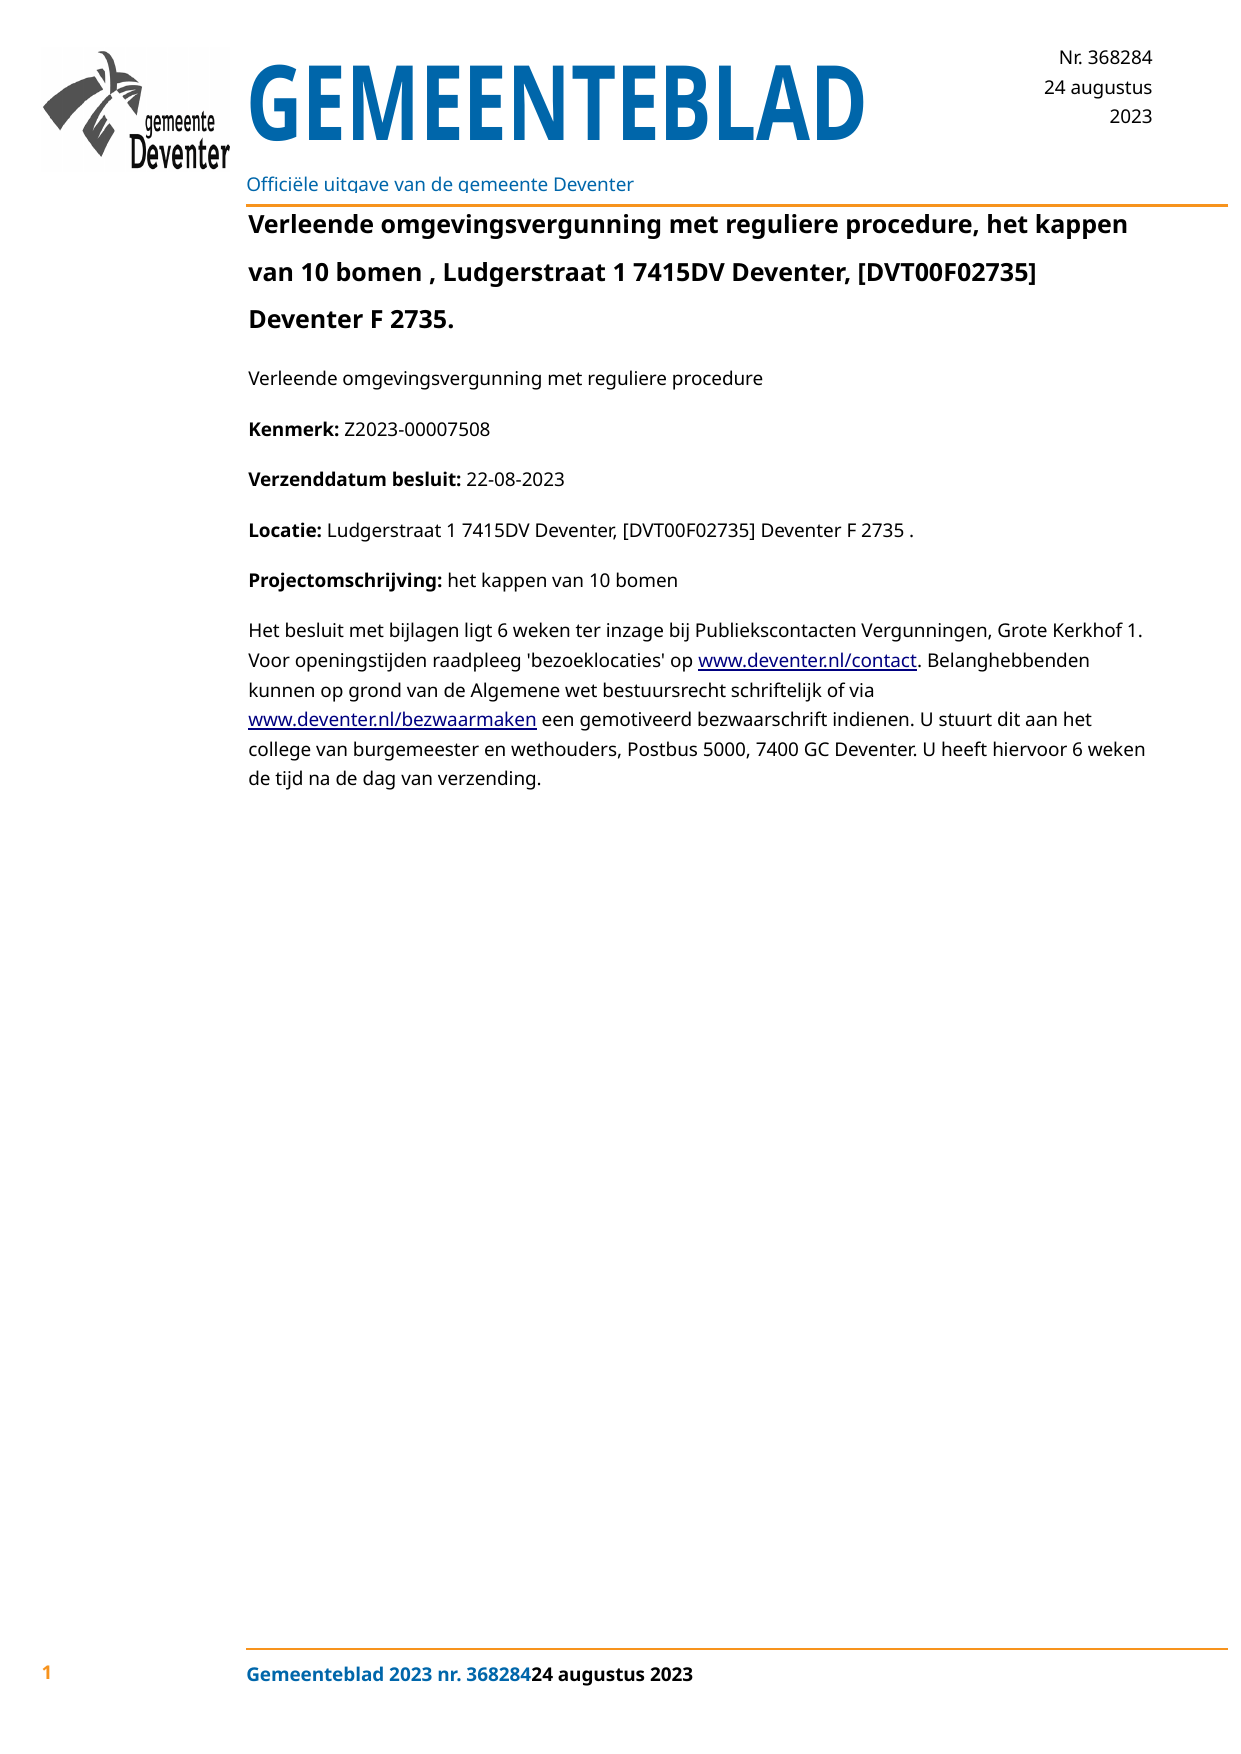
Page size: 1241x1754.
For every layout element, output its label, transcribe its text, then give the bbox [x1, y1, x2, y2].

text Verzenddatum besluit: 22-08-2023 [248, 466, 1152, 492]
text Verleende omgevingsvergunning met reguliere procedure, het kappen van 10 bomen , Ludgerstraat 1 7415DV Deventer, [DVT00F02735] Deventer F 2735. [248, 207, 1152, 336]
picture [41, 47, 231, 172]
text Verleende omgevingsvergunning met reguliere procedure [248, 366, 1152, 391]
text Het besluit met bijlagen ligt 6 weken ter inzage bij Publiekscontacten Vergunningen, Grote Kerkhof 1. Voor openingstijden raadpleeg 'bezoeklocaties' op www.deventer.nl/contact. Belanghebbenden kunnen op grond van de Algemene wet bestuursrecht schriftelijk of via www.deventer.nl/bezwaarmaken een gemotiveerd bezwaarschrift indienen. U stuurt dit aan het college van burgemeester en wethouders, Postbus 5000, 7400 GC Deventer. U heeft hiervoor 6 weken de tijd na de dag van verzending. [248, 618, 1152, 791]
text Projectomschrijving: het kappen van 10 bomen [248, 567, 1152, 593]
text Kenmerk: Z2023-00007508 [248, 416, 1152, 442]
text Locatie: Ludgerstraat 1 7415DV Deventer, [DVT00F02735] Deventer F 2735 . [248, 517, 1152, 542]
